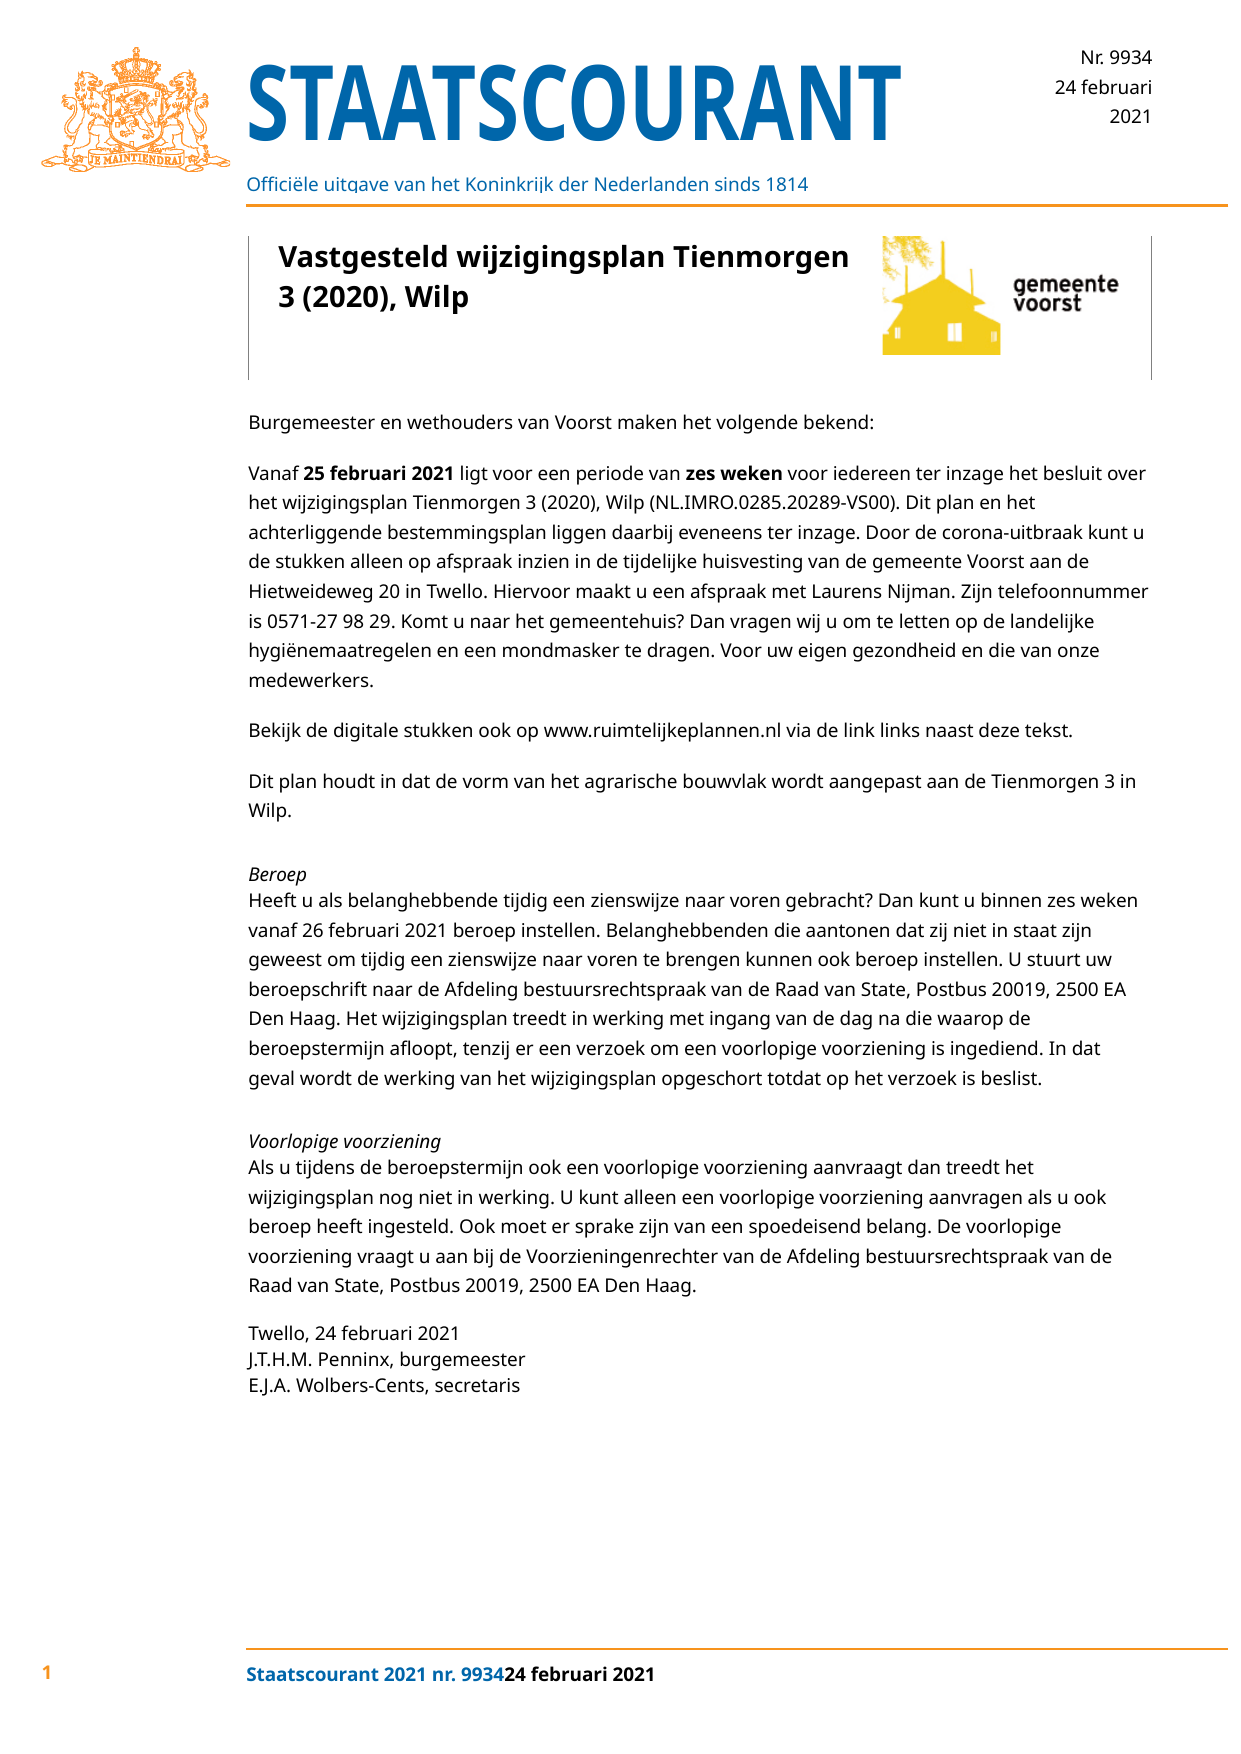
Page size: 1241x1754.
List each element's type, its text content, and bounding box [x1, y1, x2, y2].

text Beroep [248, 861, 1152, 887]
text Als u tijdens de beroepstermijn ook een voorlopige voorziening aanvraagt dan treedt het wijzigingsplan nog niet in werking. U kunt alleen een voorlopige voorziening aanvragen als u ook beroep heeft ingesteld. Ook moet er sprake zijn van een spoedeisend belang. De voorlopige voorziening vraagt u aan bij de Voorzieningenrechter van de Afdeling bestuursrechtspraak van de Raad van State, Postbus 20019, 2500 EA Den Haag. [248, 1154, 1152, 1298]
text Bekijk de digitale stukken ook op www.ruimtelijkeplannen.nl via de link links naast deze tekst. [248, 717, 1152, 743]
text Twello, 24 februari 2021 [248, 1321, 1152, 1346]
picture [882, 236, 1119, 355]
text E.J.A. Wolbers-Cents, secretaris [248, 1372, 1152, 1398]
text Vanaf 25 februari 2021 ligt voor een periode van zes weken voor iedereen ter inzage het besluit over het wijzigingsplan Tienmorgen 3 (2020), Wilp (NL.IMRO.0285.20289-VS00). Dit plan en het achterliggende bestemmingsplan liggen daarbij eveneens ter inzage. Door de corona-uitbraak kunt u de stukken alleen op afspraak inzien in de tijdelijke huisvesting van de gemeente Voorst aan de Hietweideweg 20 in Twello. Hiervoor maakt u een afspraak met Laurens Nijman. Zijn telefoonnummer is 0571-27 98 29. Komt u naar het gemeentehuis? Dan vragen wij u om te letten op de landelijke hygiënemaatregelen en een mondmasker te dragen. Voor uw eigen gezondheid en die van onze medewerkers. [248, 460, 1152, 693]
text Heeft u als belanghebbende tijdig een zienswijze naar voren gebracht? Dan kunt u binnen zes weken vanaf 26 februari 2021 beroep instellen. Belanghebbenden die aantonen dat zij niet in staat zijn geweest om tijdig een zienswijze naar voren te brengen kunnen ook beroep instellen. U stuurt uw beroepschrift naar de Afdeling bestuursrechtspraak van de Raad van State, Postbus 20019, 2500 EA Den Haag. Het wijzigingsplan treedt in werking met ingang van de dag na die waarop de beroepstermijn afloopt, tenzij er een verzoek om een voorlopige voorziening is ingediend. In dat geval wordt de werking van het wijzigingsplan opgeschort totdat op het verzoek is beslist. [248, 887, 1152, 1090]
table_header [850, 236, 1151, 380]
picture [41, 47, 231, 172]
text Voorlopige voorziening [248, 1129, 1152, 1154]
text J.T.H.M. Penninx, burgemeester [248, 1346, 1152, 1372]
text Burgemeester en wethouders van Voorst maken het volgende bekend: [248, 409, 1152, 435]
table_header Vastgesteld wijzigingsplan Tienmorgen 3 (2020), Wilp [249, 236, 850, 380]
text Dit plan houdt in dat de vorm van het agrarische bouwvlak wordt aangepast aan de Tienmorgen 3 in Wilp. [248, 768, 1152, 823]
